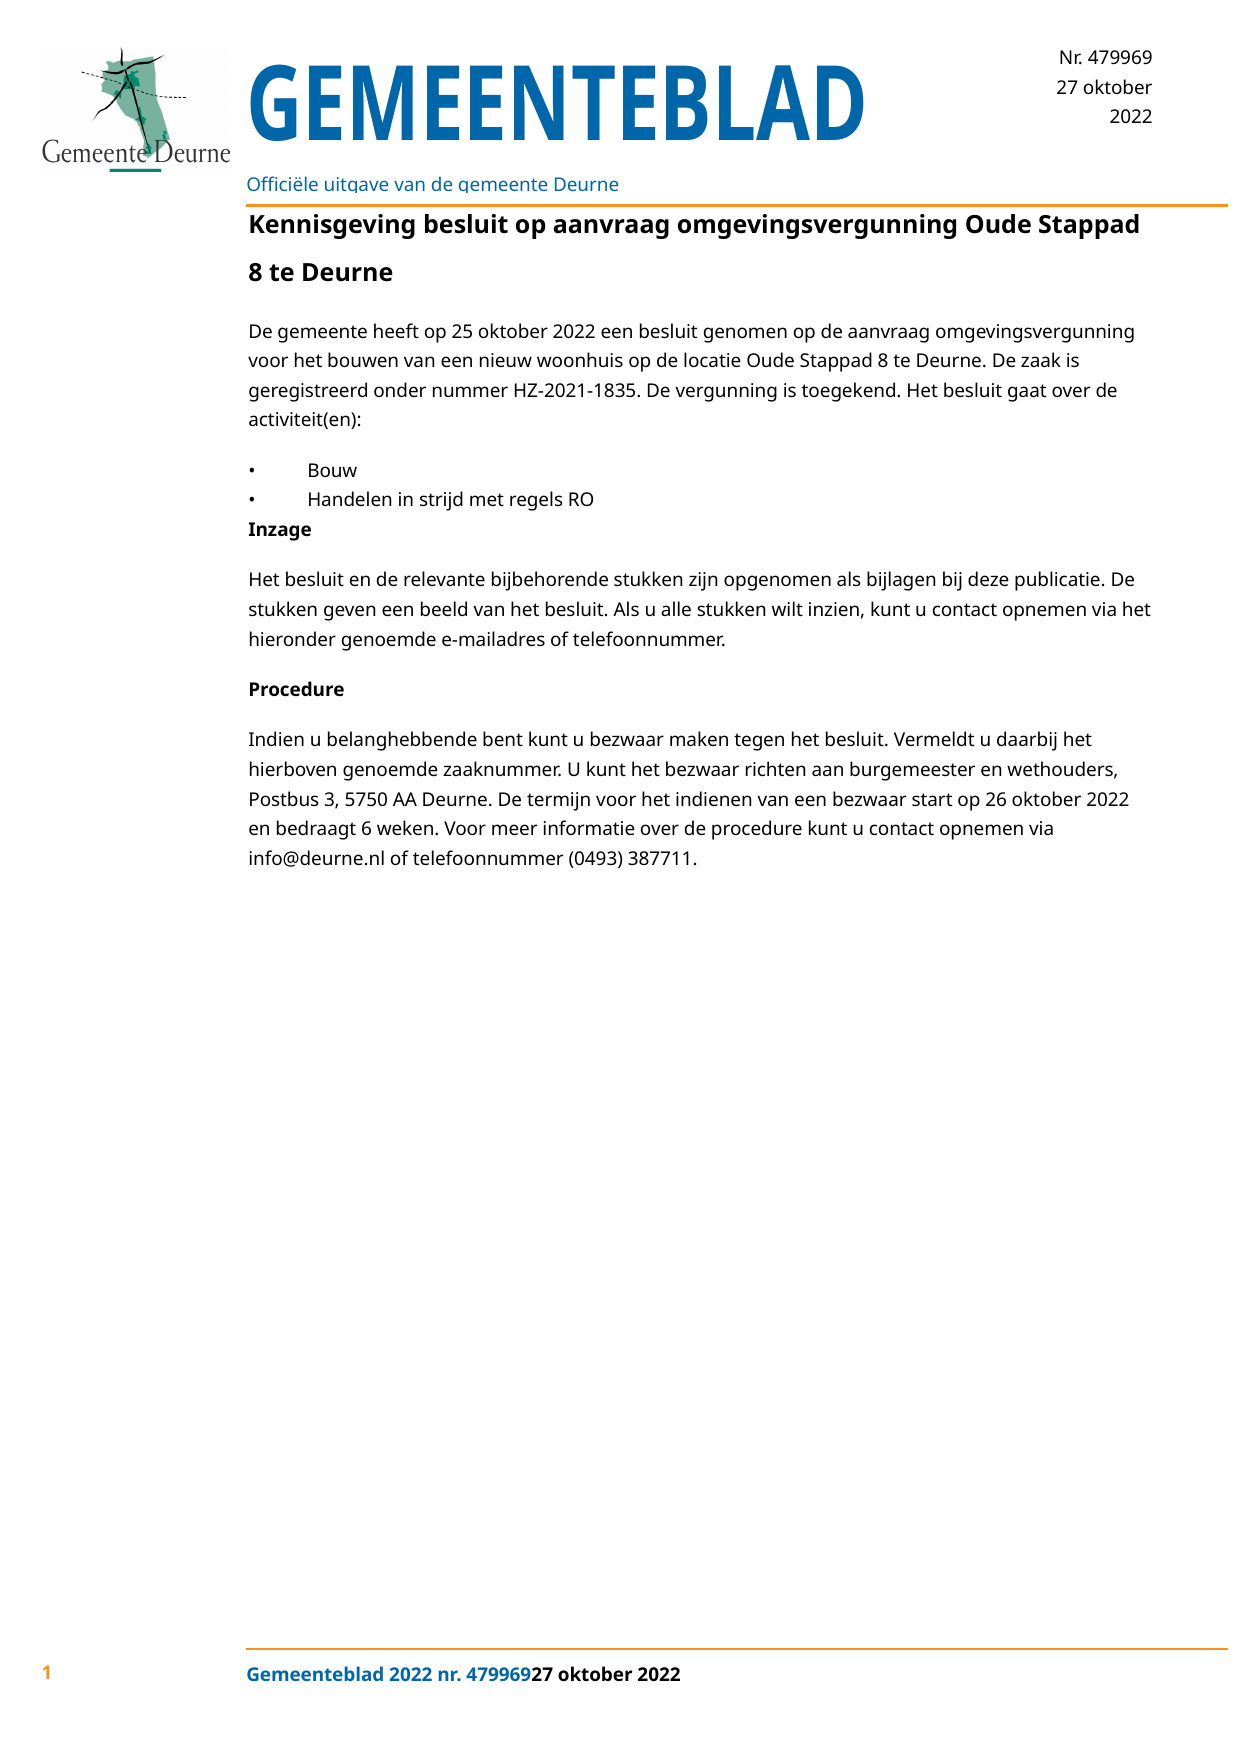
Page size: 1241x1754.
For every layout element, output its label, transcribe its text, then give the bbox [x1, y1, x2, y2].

text De gemeente heeft op 25 oktober 2022 een besluit genomen op de aanvraag omgevingsvergunning voor het bouwen van een nieuw woonhuis op de locatie Oude Stappad 8 te Deurne. De zaak is geregistreerd onder nummer HZ-2021-1835. De vergunning is toegekend. Het besluit gaat over de activiteit(en): [248, 318, 1152, 432]
picture [41, 47, 231, 172]
list Handelen in strijd met regels RO [248, 487, 1152, 512]
text Het besluit en de relevante bijbehorende stukken zijn opgenomen als bijlagen bij deze publicatie. De stukken geven een beeld van het besluit. Als u alle stukken wilt inzien, kunt u contact opnemen via het hieronder genoemde e-mailadres of telefoonnummer. [248, 567, 1152, 652]
text Indien u belanghebbende bent kunt u bezwaar maken tegen het besluit. Vermeldt u daarbij het hierboven genoemde zaaknummer. U kunt het bezwaar richten aan burgemeester en wethouders, Postbus 3, 5750 AA Deurne. De termijn voor het indienen van een bezwaar start op 26 oktober 2022 en bedraagt 6 weken. Voor meer informatie over de procedure kunt u contact opnemen via info@deurne.nl of telefoonnummer (0493) 387711. [248, 727, 1152, 871]
text Kennisgeving besluit op aanvraag omgevingsvergunning Oude Stappad 8 te Deurne [248, 207, 1152, 288]
text Inzage [248, 516, 1152, 542]
text Procedure [248, 676, 1152, 702]
list Bouw [248, 457, 1152, 483]
